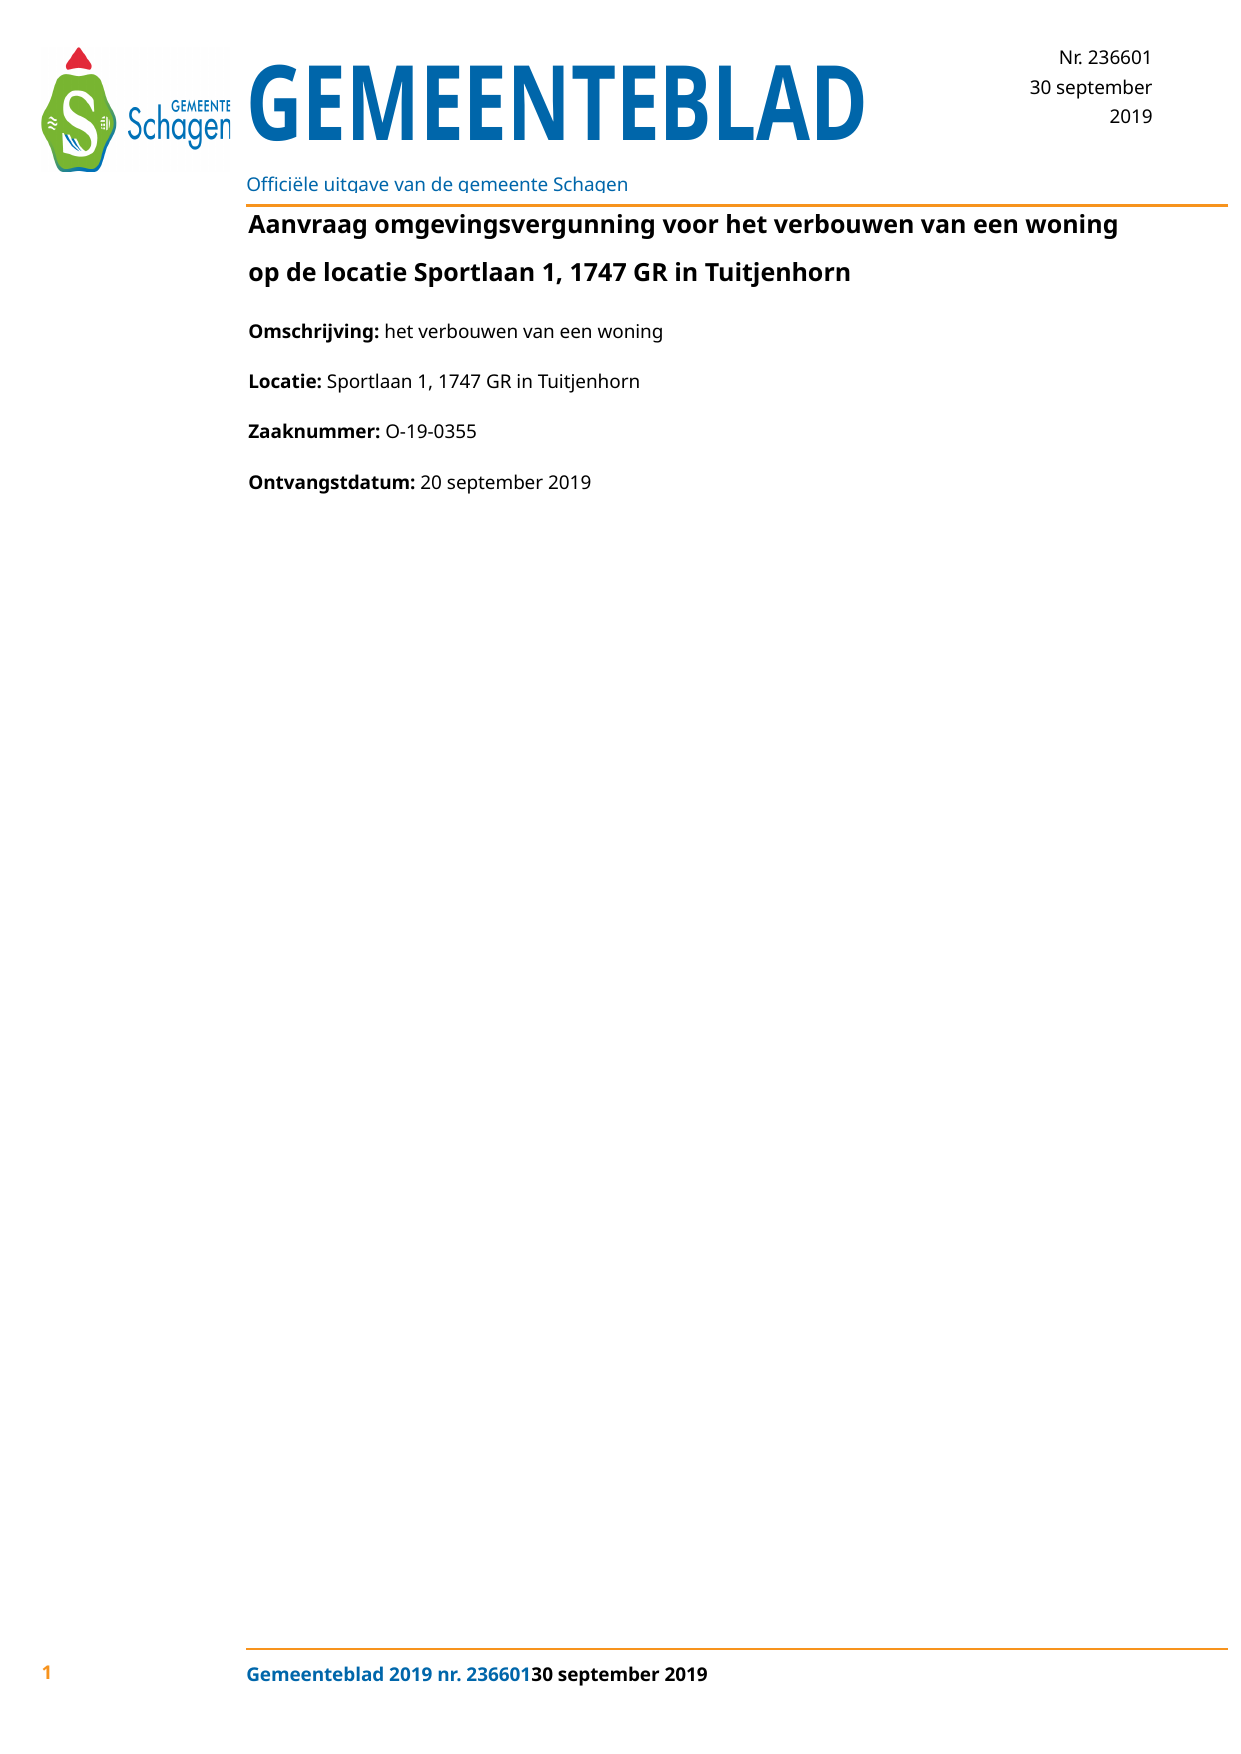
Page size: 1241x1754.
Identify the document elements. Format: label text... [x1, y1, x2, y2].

text Aanvraag omgevingsvergunning voor het verbouwen van een woning op de locatie Sportlaan 1, 1747 GR in Tuitjenhorn [248, 207, 1152, 288]
text Zaaknummer: O-19-0355 [248, 419, 1152, 444]
text Locatie: Sportlaan 1, 1747 GR in Tuitjenhorn [248, 368, 1152, 394]
picture [41, 47, 231, 172]
text Omschrijving: het verbouwen van een woning [248, 318, 1152, 344]
text Ontvangstdatum: 20 september 2019 [248, 469, 1152, 495]
